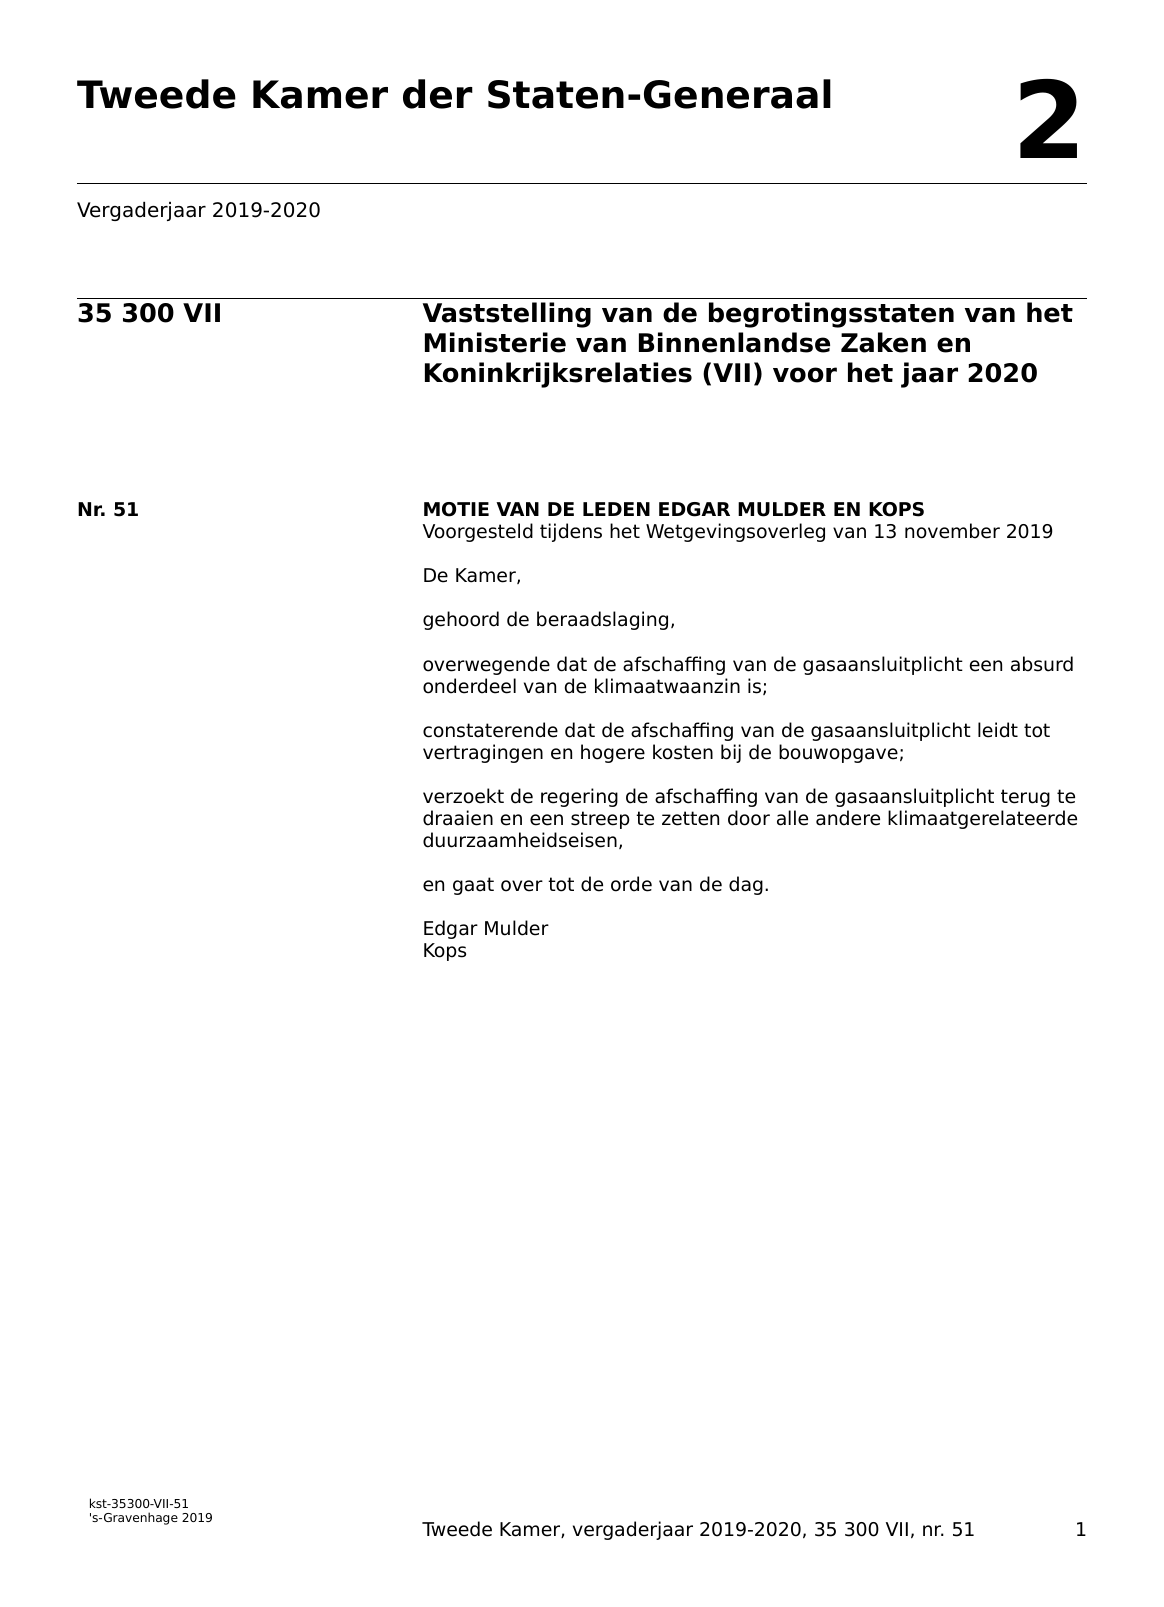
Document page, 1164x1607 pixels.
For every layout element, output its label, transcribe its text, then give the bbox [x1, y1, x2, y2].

text kst-35300-VII-51 [88, 1497, 323, 1511]
text De Kamer, [422, 565, 1087, 587]
subtitle Nr. 51 MOTIE VAN DE LEDEN EDGAR MULDER EN KOPS [77, 499, 1087, 521]
text Edgar Mulder [422, 918, 1087, 940]
text constaterende dat de afschaffing van de gasaansluitplicht leidt tot vertragingen en hogere kosten bij de bouwopgave; [422, 720, 1087, 764]
table_header Tweede Kamer der Staten-Generaal [77, 59, 886, 183]
table_header 2 [886, 59, 1087, 183]
text 's-Gravenhage 2019 [88, 1511, 323, 1525]
subtitle 35 300 VII Vaststelling van de begrotingsstaten van het Ministerie van Binnenlandse Zaken en Koninkrijksrelaties (VII) voor het jaar 2020 [77, 299, 1087, 388]
text overwegende dat de afschaffing van de gasaansluitplicht een absurd onderdeel van de klimaatwaanzin is; [422, 653, 1087, 697]
text en gaat over tot de orde van de dag. [422, 874, 1087, 896]
table_cell Vergaderjaar 2019-2020 [77, 184, 1087, 298]
text verzoekt de regering de afschaffing van de gasaansluitplicht terug te draaien en een streep te zetten door alle andere klimaatgerelateerde duurzaamheidseisen, [422, 786, 1087, 852]
text gehoord de beraadslaging, [422, 609, 1087, 631]
text Kops [422, 940, 1087, 962]
text Voorgesteld tijdens het Wetgevingsoverleg van 13 november 2019 [422, 521, 1087, 543]
